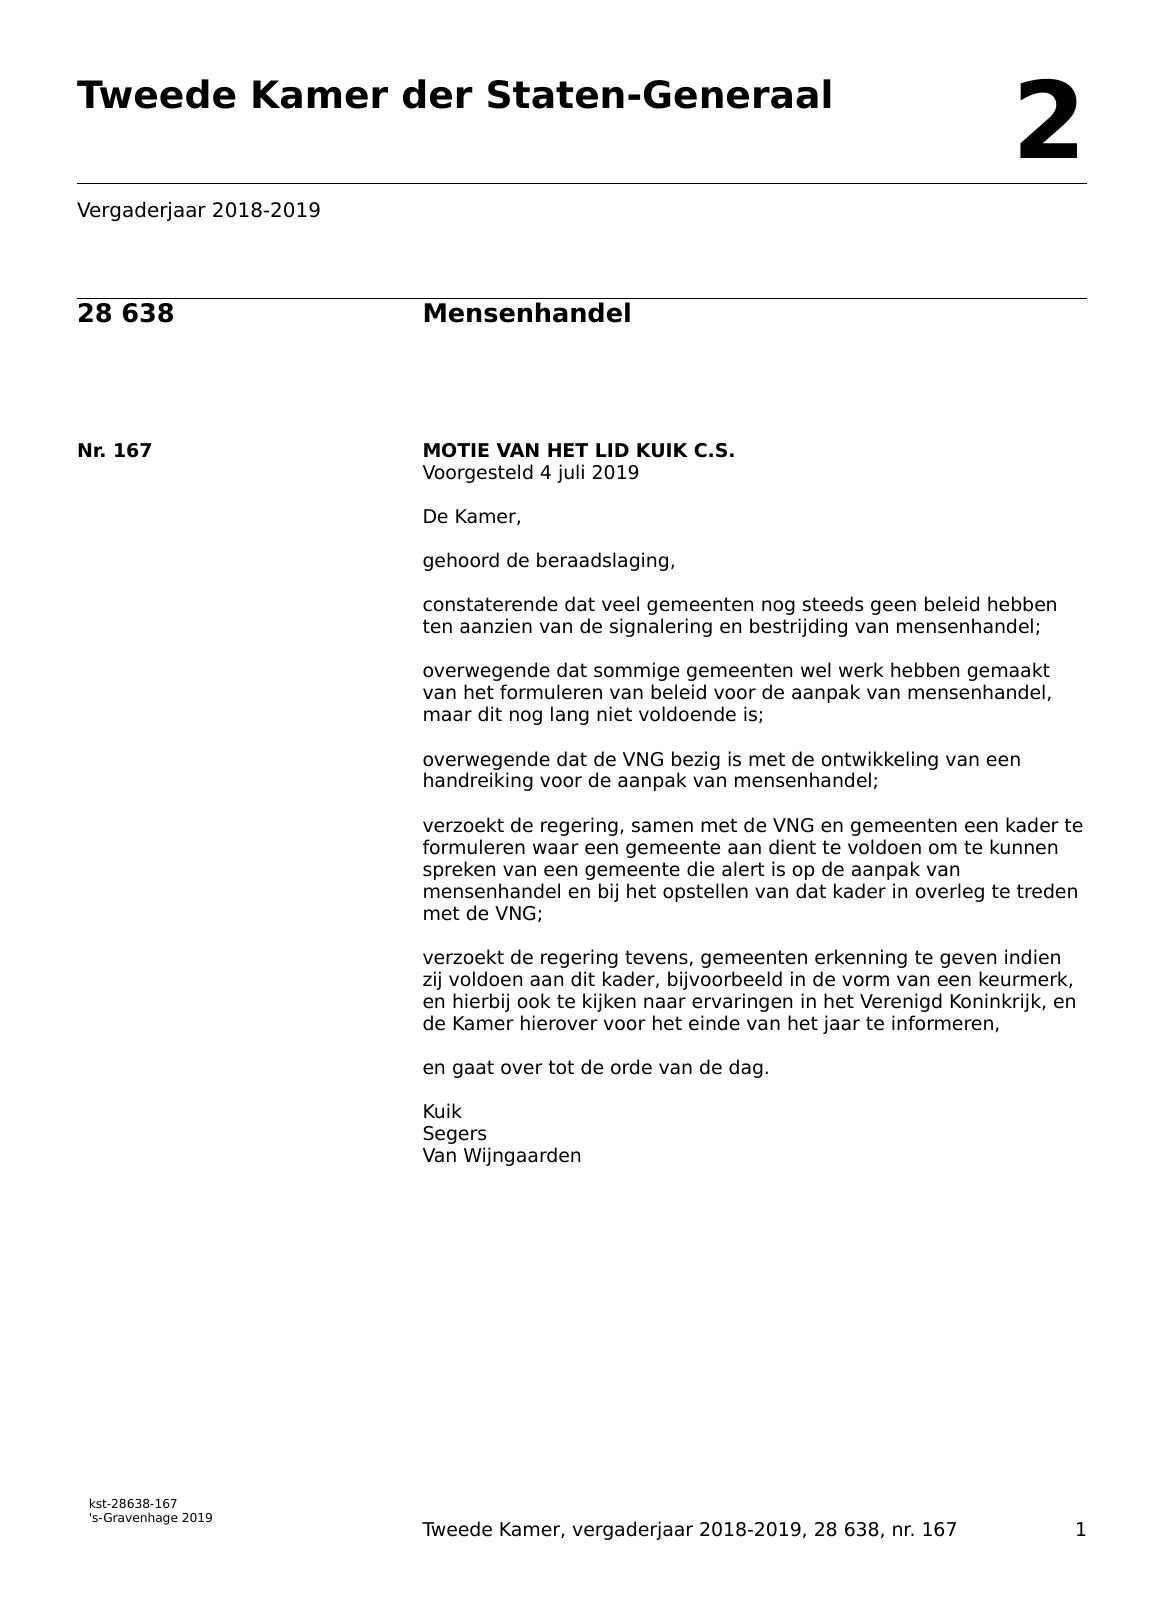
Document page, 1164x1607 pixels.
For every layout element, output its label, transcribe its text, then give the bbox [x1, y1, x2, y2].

text Kuik [422, 1101, 1087, 1123]
text gehoord de beraadslaging, [422, 550, 1087, 572]
text en gaat over tot de orde van de dag. [422, 1057, 1087, 1079]
text verzoekt de regering, samen met de VNG en gemeenten een kader te formuleren waar een gemeente aan dient te voldoen om te kunnen spreken van een gemeente die alert is op de aanpak van mensenhandel en bij het opstellen van dat kader in overleg te treden met de VNG; [422, 814, 1087, 924]
subtitle 28 638 Mensenhandel [77, 299, 1087, 329]
subtitle Nr. 167 MOTIE VAN HET LID KUIK C.S. [77, 440, 1087, 462]
table_header Tweede Kamer der Staten-Generaal [77, 59, 886, 183]
text overwegende dat de VNG bezig is met de ontwikkeling van een handreiking voor de aanpak van mensenhandel; [422, 748, 1087, 792]
text Voorgesteld 4 juli 2019 [422, 462, 1087, 484]
text overwegende dat sommige gemeenten wel werk hebben gemaakt van het formuleren van beleid voor de aanpak van mensenhandel, maar dit nog lang niet voldoende is; [422, 660, 1087, 726]
text verzoekt de regering tevens, gemeenten erkenning te geven indien zij voldoen aan dit kader, bijvoorbeeld in de vorm van een keurmerk, en hierbij ook te kijken naar ervaringen in het Verenigd Koninkrijk, en de Kamer hierover voor het einde van het jaar te informeren, [422, 947, 1087, 1034]
text De Kamer, [422, 506, 1087, 528]
text Segers [422, 1123, 1087, 1145]
table_header 2 [886, 59, 1087, 183]
text 's-Gravenhage 2019 [88, 1511, 323, 1525]
table_cell Vergaderjaar 2018-2019 [77, 184, 1087, 298]
text constaterende dat veel gemeenten nog steeds geen beleid hebben ten aanzien van de signalering en bestrijding van mensenhandel; [422, 594, 1087, 638]
text Van Wijngaarden [422, 1145, 1087, 1167]
text kst-28638-167 [88, 1497, 323, 1511]
